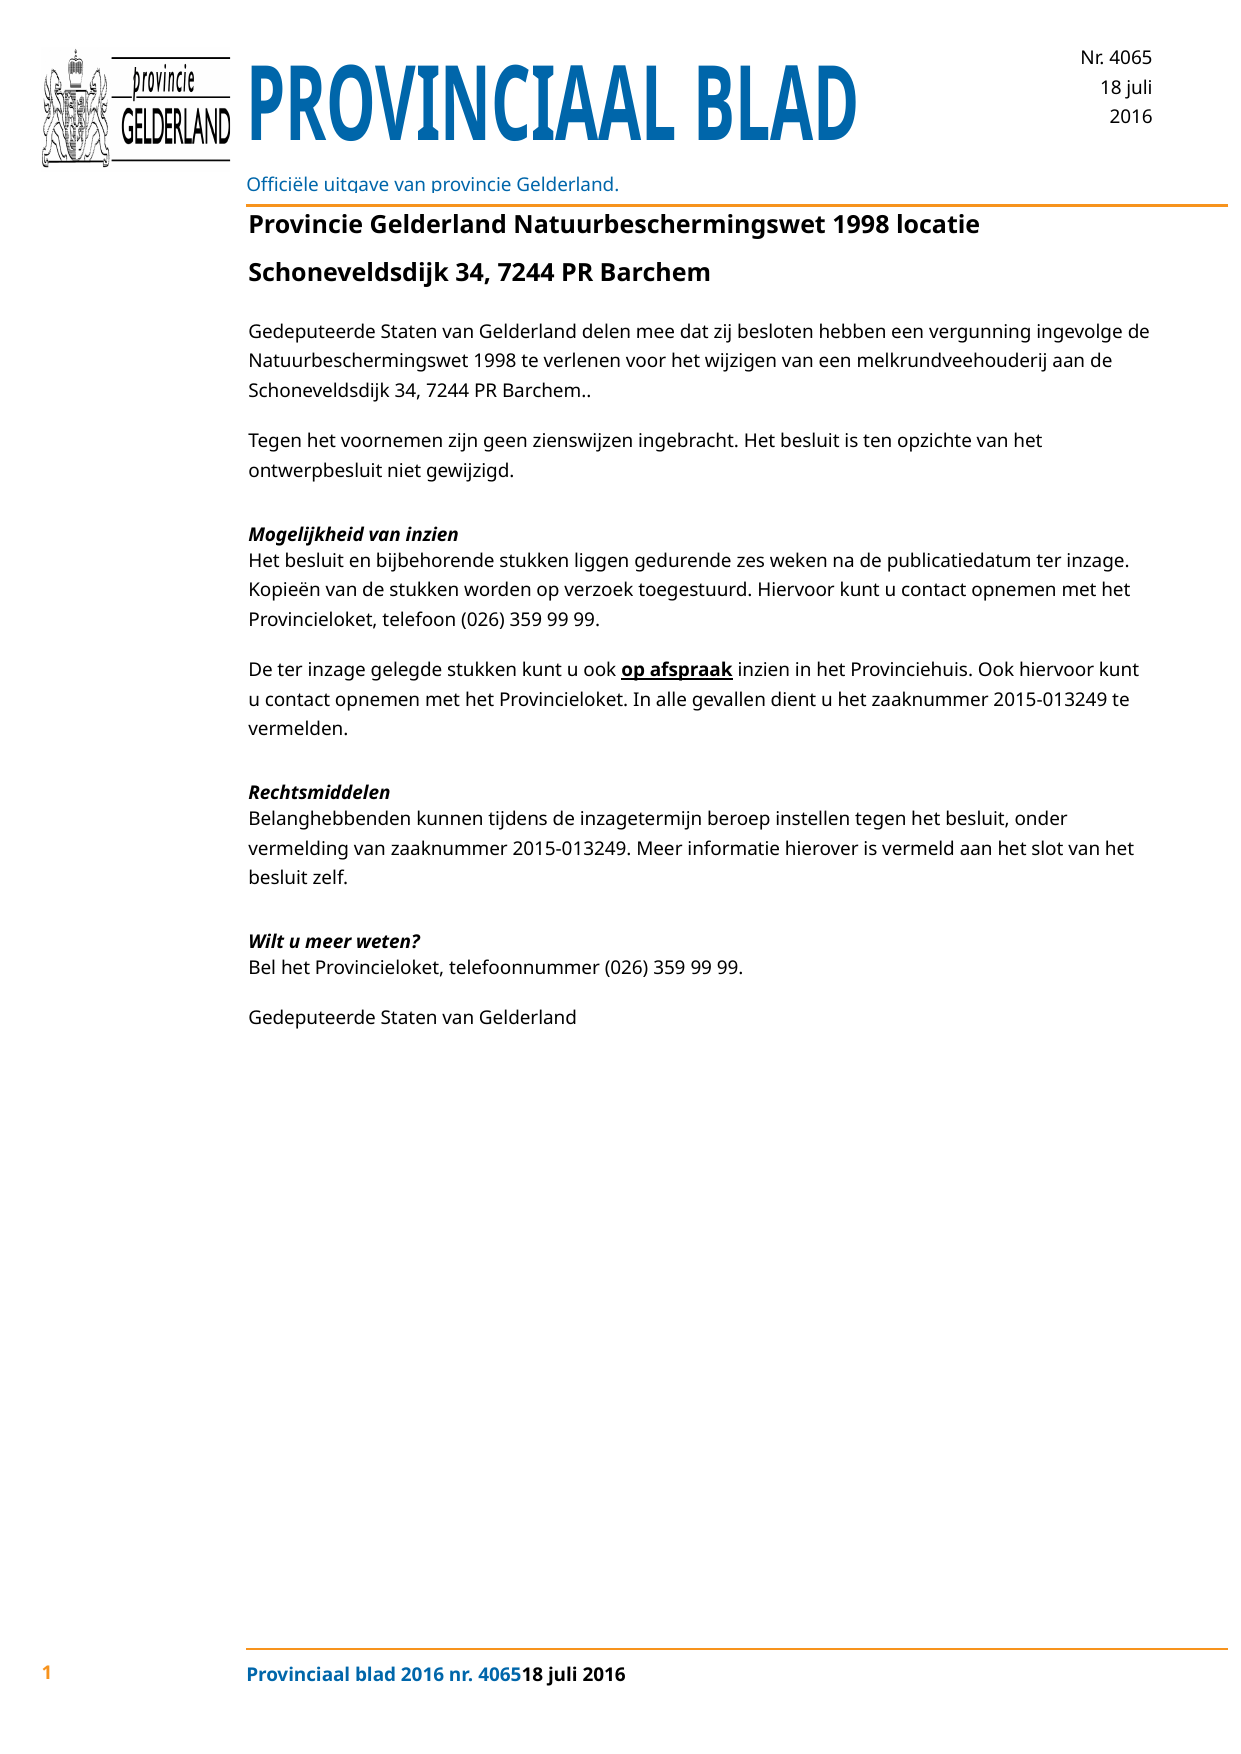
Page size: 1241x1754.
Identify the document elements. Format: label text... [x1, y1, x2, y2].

picture [41, 47, 231, 172]
text Het besluit en bijbehorende stukken liggen gedurende zes weken na de publicatiedatum ter inzage. Kopieën van de stukken worden op verzoek toegestuurd. Hiervoor kunt u contact opnemen met het Provincieloket, telefoon (026) 359 99 99. [248, 547, 1152, 632]
text Tegen het voornemen zijn geen zienswijzen ingebracht. Het besluit is ten opzichte van het ontwerpbesluit niet gewijzigd. [248, 427, 1152, 483]
text Bel het Provincieloket, telefoonnummer (026) 359 99 99. [248, 954, 1152, 980]
text Mogelijkheid van inzien [248, 521, 1152, 547]
text Belanghebbenden kunnen tijdens de inzagetermijn beroep instellen tegen het besluit, onder vermelding van zaaknummer 2015-013249. Meer informatie hierover is vermeld aan het slot van het besluit zelf. [248, 805, 1152, 890]
text Provincie Gelderland Natuurbeschermingswet 1998 locatie Schoneveldsdijk 34, 7244 PR Barchem [248, 207, 1152, 288]
text Gedeputeerde Staten van Gelderland delen mee dat zij besloten hebben een vergunning ingevolge de Natuurbeschermingswet 1998 te verlenen voor het wijzigen van een melkrundveehouderij aan de Schoneveldsdijk 34, 7244 PR Barchem.. [248, 318, 1152, 403]
text De ter inzage gelegde stukken kunt u ook op afspraak inzien in het Provinciehuis. Ook hiervoor kunt u contact opnemen met het Provincieloket. In alle gevallen dient u het zaaknummer 2015-013249 te vermelden. [248, 656, 1152, 741]
text Gedeputeerde Staten van Gelderland [248, 1004, 1152, 1030]
text Wilt u meer weten? [248, 928, 1152, 954]
text Rechtsmiddelen [248, 779, 1152, 805]
